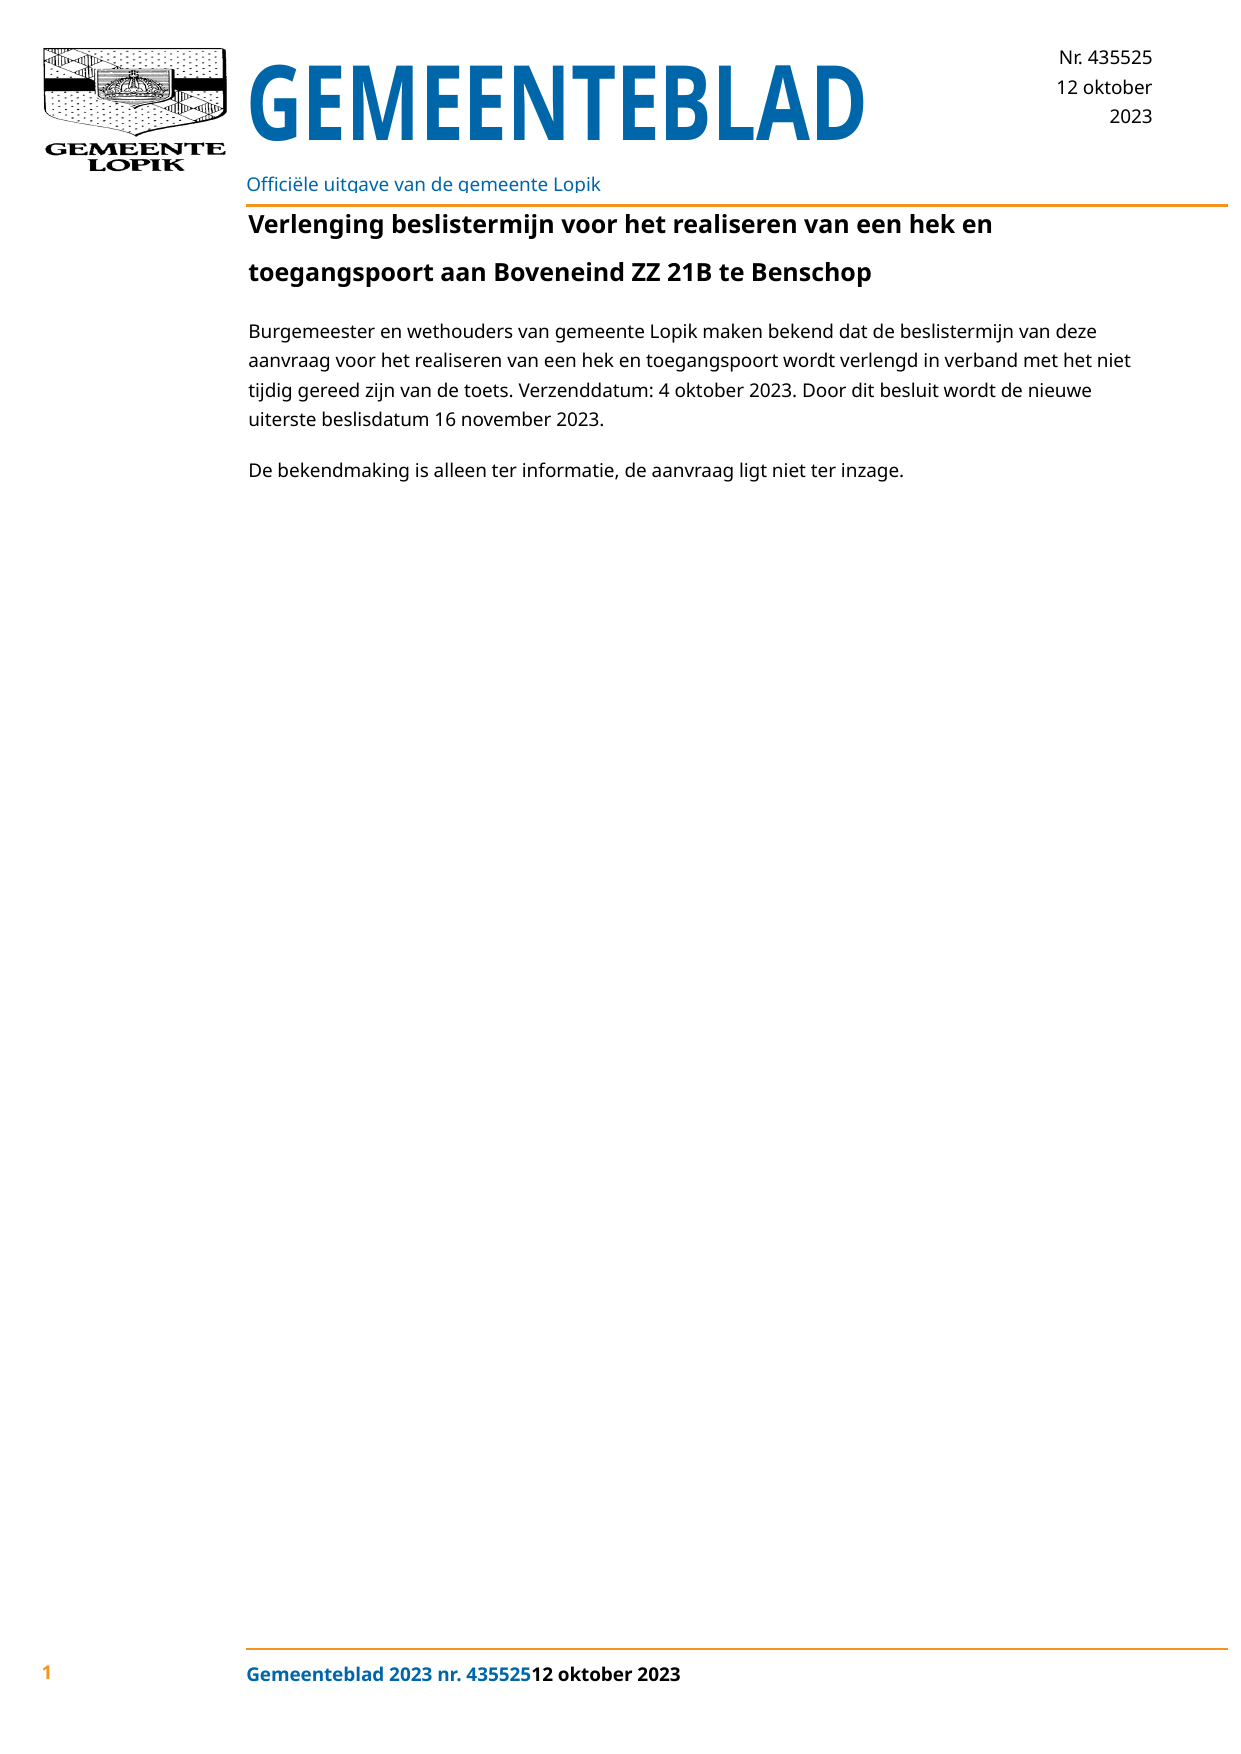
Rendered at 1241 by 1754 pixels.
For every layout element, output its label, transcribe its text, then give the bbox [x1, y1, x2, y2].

text De bekendmaking is alleen ter informatie, de aanvraag ligt niet ter inzage. [248, 457, 1152, 483]
text Verlenging beslistermijn voor het realiseren van een hek en toegangspoort aan Boveneind ZZ 21B te Benschop [248, 207, 1152, 288]
picture [41, 47, 231, 172]
text Burgemeester en wethouders van gemeente Lopik maken bekend dat de beslistermijn van deze aanvraag voor het realiseren van een hek en toegangspoort wordt verlengd in verband met het niet tijdig gereed zijn van de toets. Verzenddatum: 4 oktober 2023. Door dit besluit wordt de nieuwe uiterste beslisdatum 16 november 2023. [248, 318, 1152, 432]
